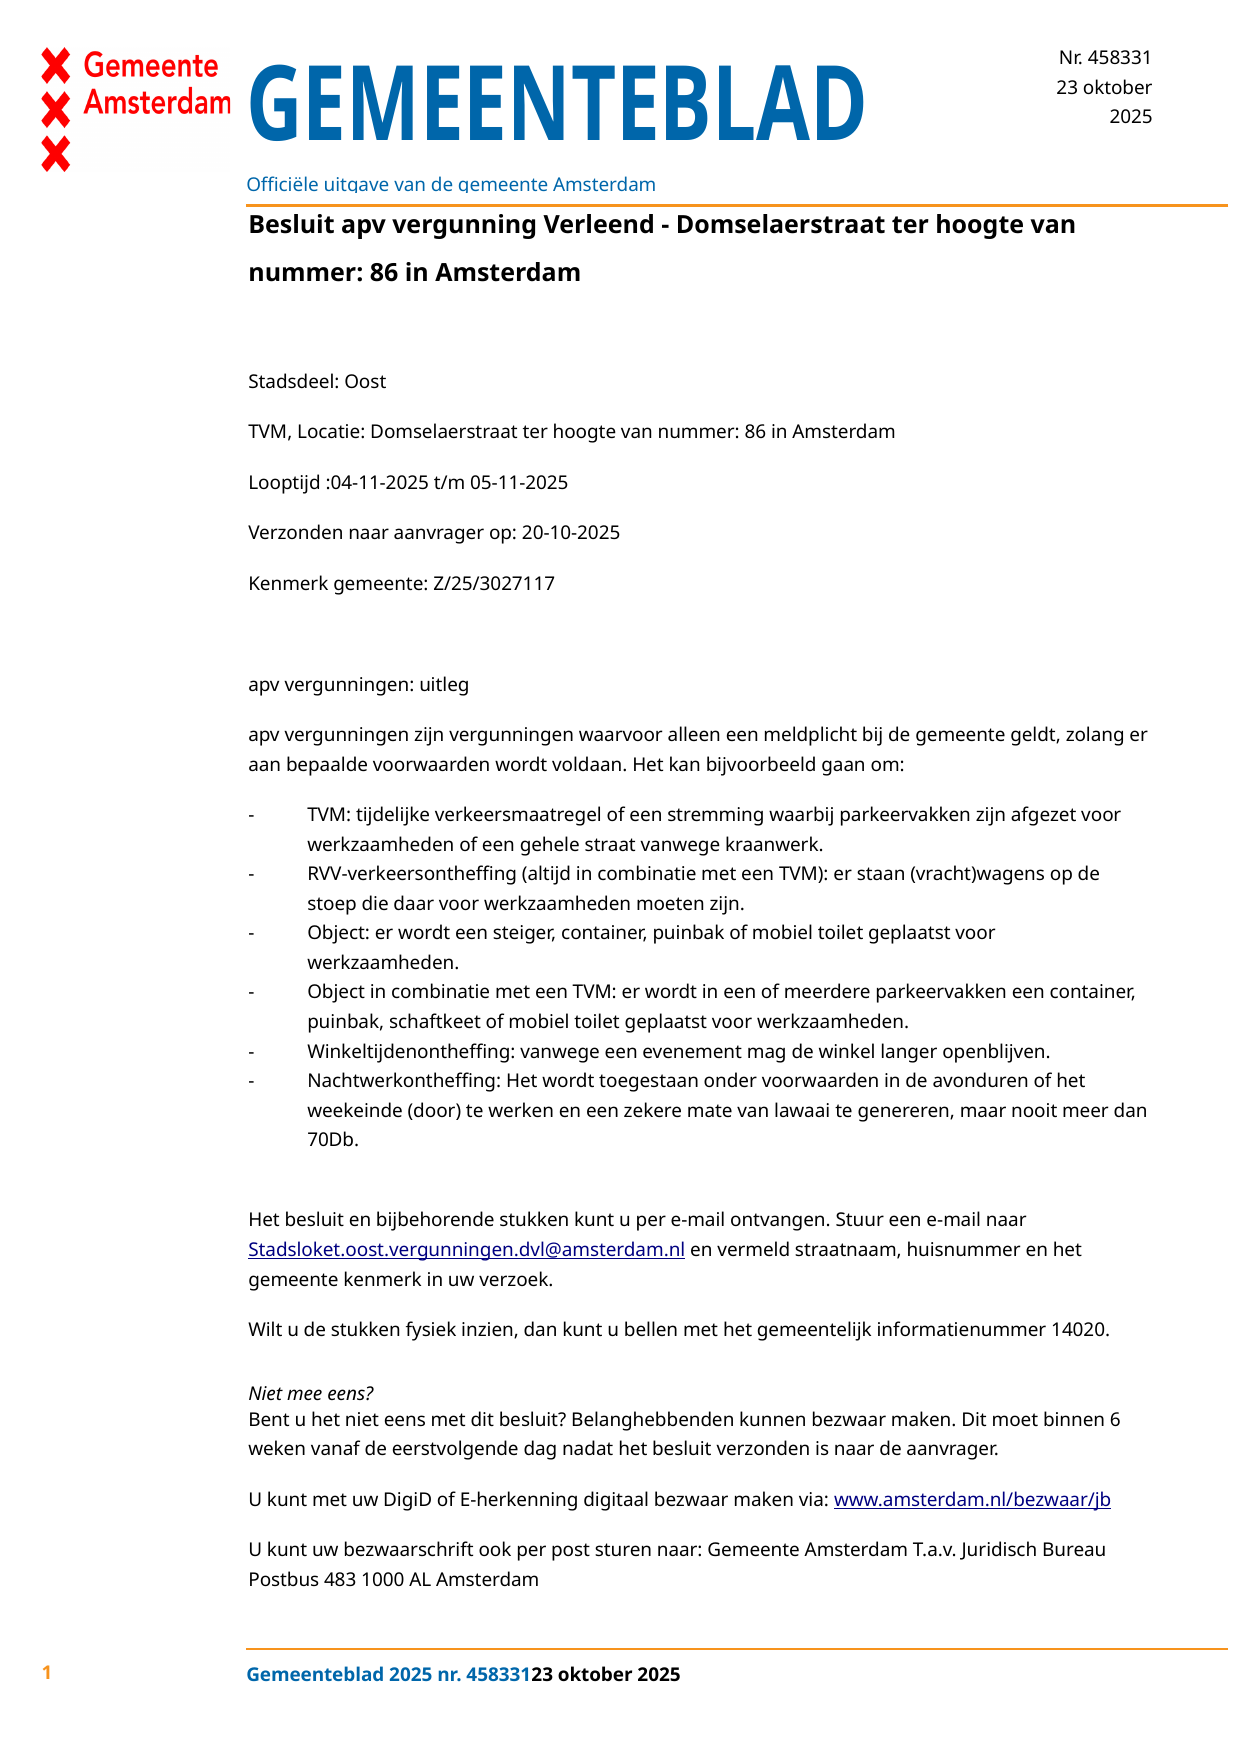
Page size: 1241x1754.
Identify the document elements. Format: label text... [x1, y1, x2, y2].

text Wilt u de stukken fysiek inzien, dan kunt u bellen met het gemeentelijk informatienummer 14020. [248, 1316, 1152, 1342]
list TVM: tijdelijke verkeersmaatregel of een stremming waarbij parkeervakken zijn afgezet voor werkzaamheden of een gehele straat vanwege kraanwerk. [248, 801, 1152, 857]
list Winkeltijdenontheffing: vanwege een evenement mag de winkel langer openblijven. [248, 1038, 1152, 1064]
list Object in combinatie met een TVM: er wordt in een of meerdere parkeervakken een container, puinbak, schaftkeet of mobiel toilet geplaatst voor werkzaamheden. [248, 979, 1152, 1034]
text TVM, Locatie: Domselaerstraat ter hoogte van nummer: 86 in Amsterdam [248, 419, 1152, 444]
text apv vergunningen: uitleg [248, 671, 1152, 697]
text apv vergunningen zijn vergunningen waarvoor alleen een meldplicht bij de gemeente geldt, zolang er aan bepaalde voorwaarden wordt voldaan. Het kan bijvoorbeeld gaan om: [248, 721, 1152, 777]
text Niet mee eens? [248, 1380, 1152, 1406]
text Het besluit en bijbehorende stukken kunt u per e-mail ontvangen. Stuur een e-mail naar Stadsloket.oost.vergunningen.dvl@amsterdam.nl en vermeld straatnaam, huisnummer en het gemeente kenmerk in uw verzoek. [248, 1207, 1152, 1292]
list Nachtwerkontheffing: Het wordt toegestaan onder voorwaarden in de avonduren of het weekeinde (door) te werken en een zekere mate van lawaai te genereren, maar nooit meer dan 70Db. [248, 1067, 1152, 1152]
text Looptijd :04-11-2025 t/m 05-11-2025 [248, 469, 1152, 495]
text U kunt met uw DigiD of E-herkenning digitaal bezwaar maken via: www.amsterdam.nl/bezwaar/jb [248, 1486, 1152, 1512]
text Stadsdeel: Oost [248, 368, 1152, 394]
picture [41, 47, 231, 172]
text U kunt uw bezwaarschrift ook per post sturen naar: Gemeente Amsterdam T.a.v. Juridisch Bureau Postbus 483 1000 AL Amsterdam [248, 1536, 1152, 1592]
text Kenmerk gemeente: Z/25/3027117 [248, 570, 1152, 596]
text Bent u het niet eens met dit besluit? Belanghebbenden kunnen bezwaar maken. Dit moet binnen 6 weken vanaf de eerstvolgende dag nadat het besluit verzonden is naar de aanvrager. [248, 1406, 1152, 1461]
text Besluit apv vergunning Verleend - Domselaerstraat ter hoogte van nummer: 86 in Amsterdam [248, 207, 1152, 288]
list RVV-verkeersontheffing (altijd in combinatie met een TVM): er staan (vracht)wagens op de stoep die daar voor werkzaamheden moeten zijn. [248, 860, 1152, 916]
list Object: er wordt een steiger, container, puinbak of mobiel toilet geplaatst voor werkzaamheden. [248, 919, 1152, 975]
text Verzonden naar aanvrager op: 20-10-2025 [248, 519, 1152, 545]
